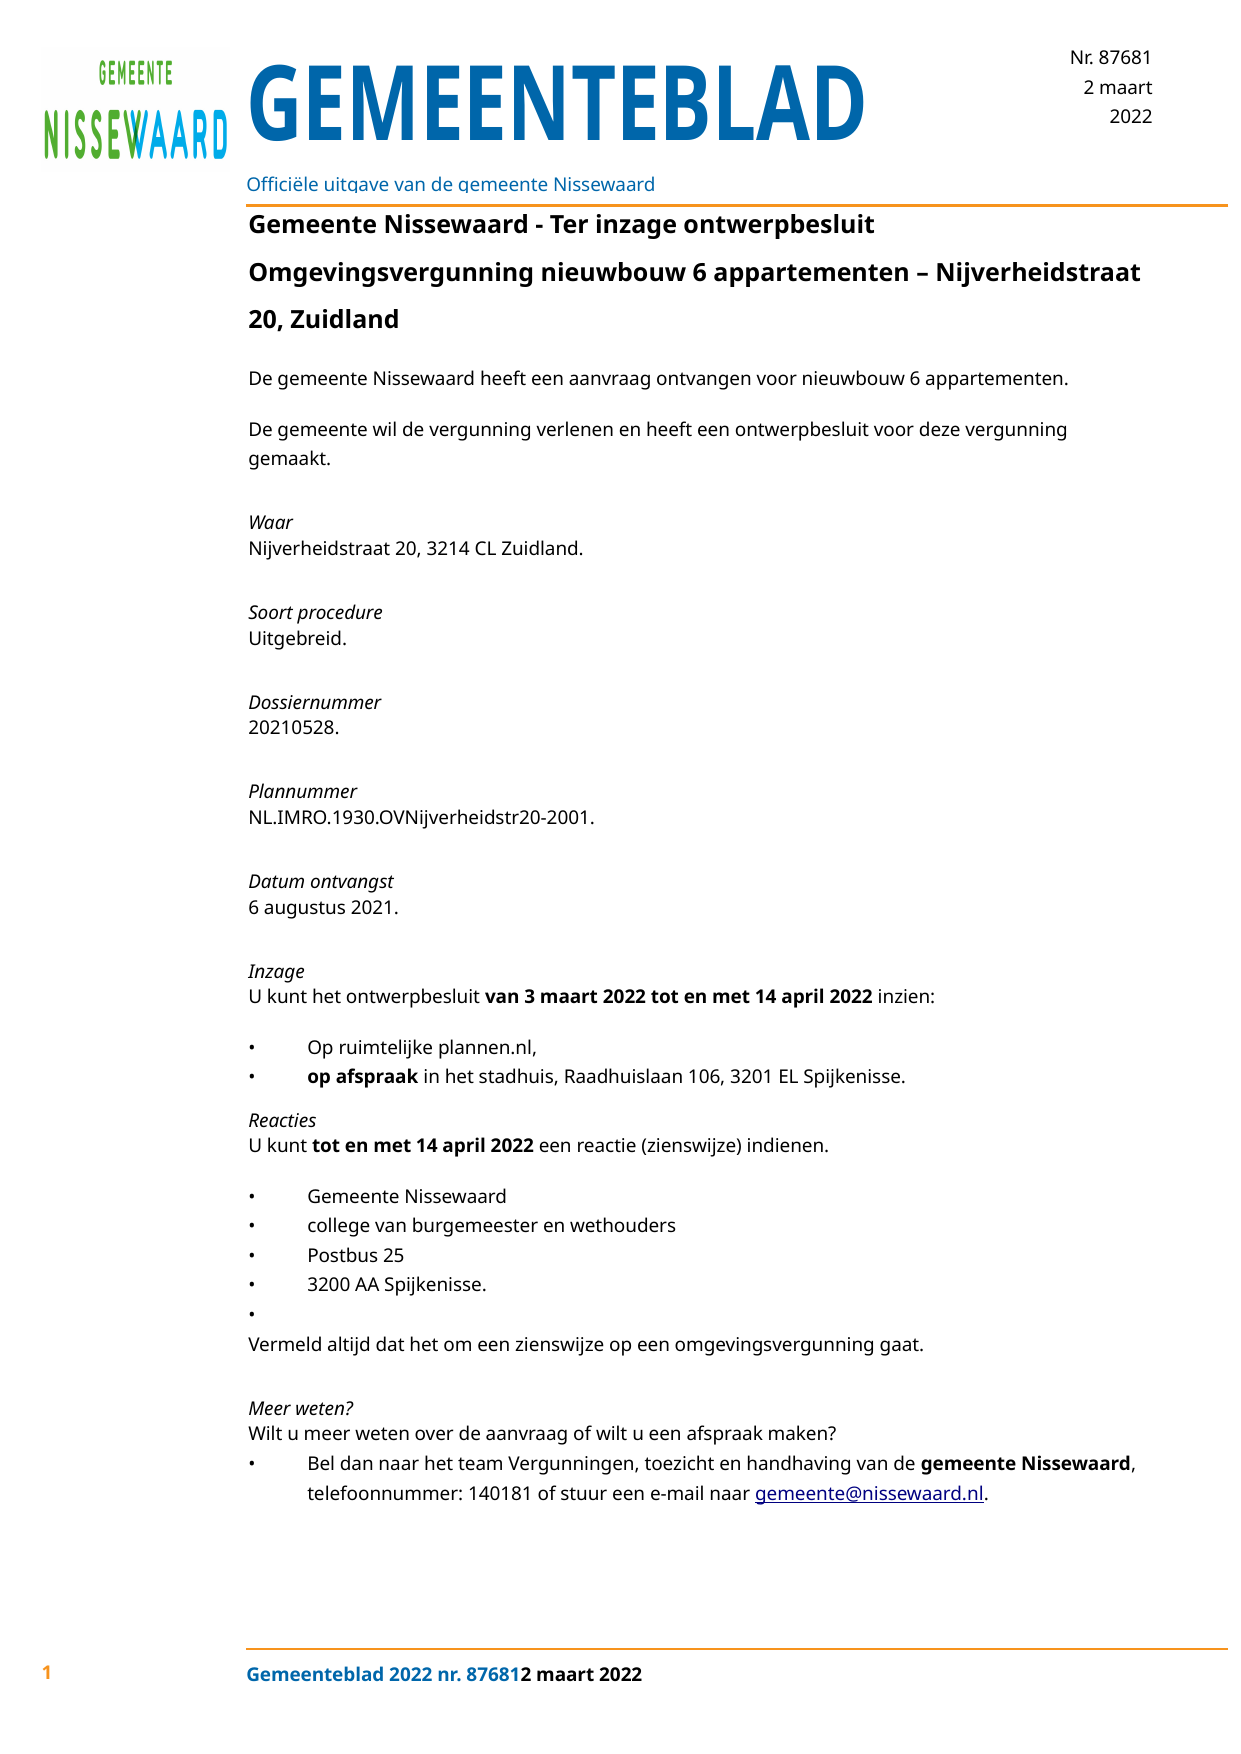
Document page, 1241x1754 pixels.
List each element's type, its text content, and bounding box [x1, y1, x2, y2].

list 3200 AA Spijkenisse. [248, 1272, 1152, 1297]
text Plannummer [248, 778, 1152, 804]
text U kunt tot en met 14 april 2022 een reactie (zienswijze) indienen. [248, 1132, 1152, 1158]
text Reacties [248, 1107, 1152, 1132]
text Gemeente Nissewaard - Ter inzage ontwerpbesluit Omgevingsvergunning nieuwbouw 6 appartementen – Nijverheidstraat 20, Zuidland [248, 207, 1152, 336]
text De gemeente wil de vergunning verlenen en heeft een ontwerpbesluit voor deze vergunning gemaakt. [248, 416, 1152, 471]
list Postbus 25 [248, 1242, 1152, 1268]
text De gemeente Nissewaard heeft een aanvraag ontvangen voor nieuwbouw 6 appartementen. [248, 366, 1152, 391]
text 6 augustus 2021. [248, 894, 1152, 920]
text NL.IMRO.1930.OVNijverheidstr20-2001. [248, 804, 1152, 830]
list op afspraak in het stadhuis, Raadhuislaan 106, 3201 EL Spijkenisse. [248, 1064, 1152, 1089]
picture [41, 47, 231, 172]
text Inzage [248, 958, 1152, 984]
text Waar [248, 509, 1152, 535]
list Op ruimtelijke plannen.nl, [248, 1034, 1152, 1060]
text Datum ontvangst [248, 868, 1152, 894]
text Dossiernummer [248, 689, 1152, 714]
list college van burgemeester en wethouders [248, 1212, 1152, 1238]
text Meer weten? [248, 1395, 1152, 1421]
text Uitgebreid. [248, 625, 1152, 651]
text Vermeld altijd dat het om een zienswijze op een omgevingsvergunning gaat. [248, 1331, 1152, 1357]
list Gemeente Nissewaard [248, 1183, 1152, 1209]
text 20210528. [248, 714, 1152, 740]
text Soort procedure [248, 599, 1152, 625]
text Wilt u meer weten over de aanvraag of wilt u een afspraak maken? [248, 1421, 1152, 1446]
list Bel dan naar het team Vergunningen, toezicht en handhaving van de gemeente Nissewaard, telefoonnummer: 140181 of stuur een e-mail naar gemeente@nissewaard.nl. [248, 1450, 1152, 1505]
text U kunt het ontwerpbesluit van 3 maart 2022 tot en met 14 april 2022 inzien: [248, 984, 1152, 1009]
text Nijverheidstraat 20, 3214 CL Zuidland. [248, 535, 1152, 561]
